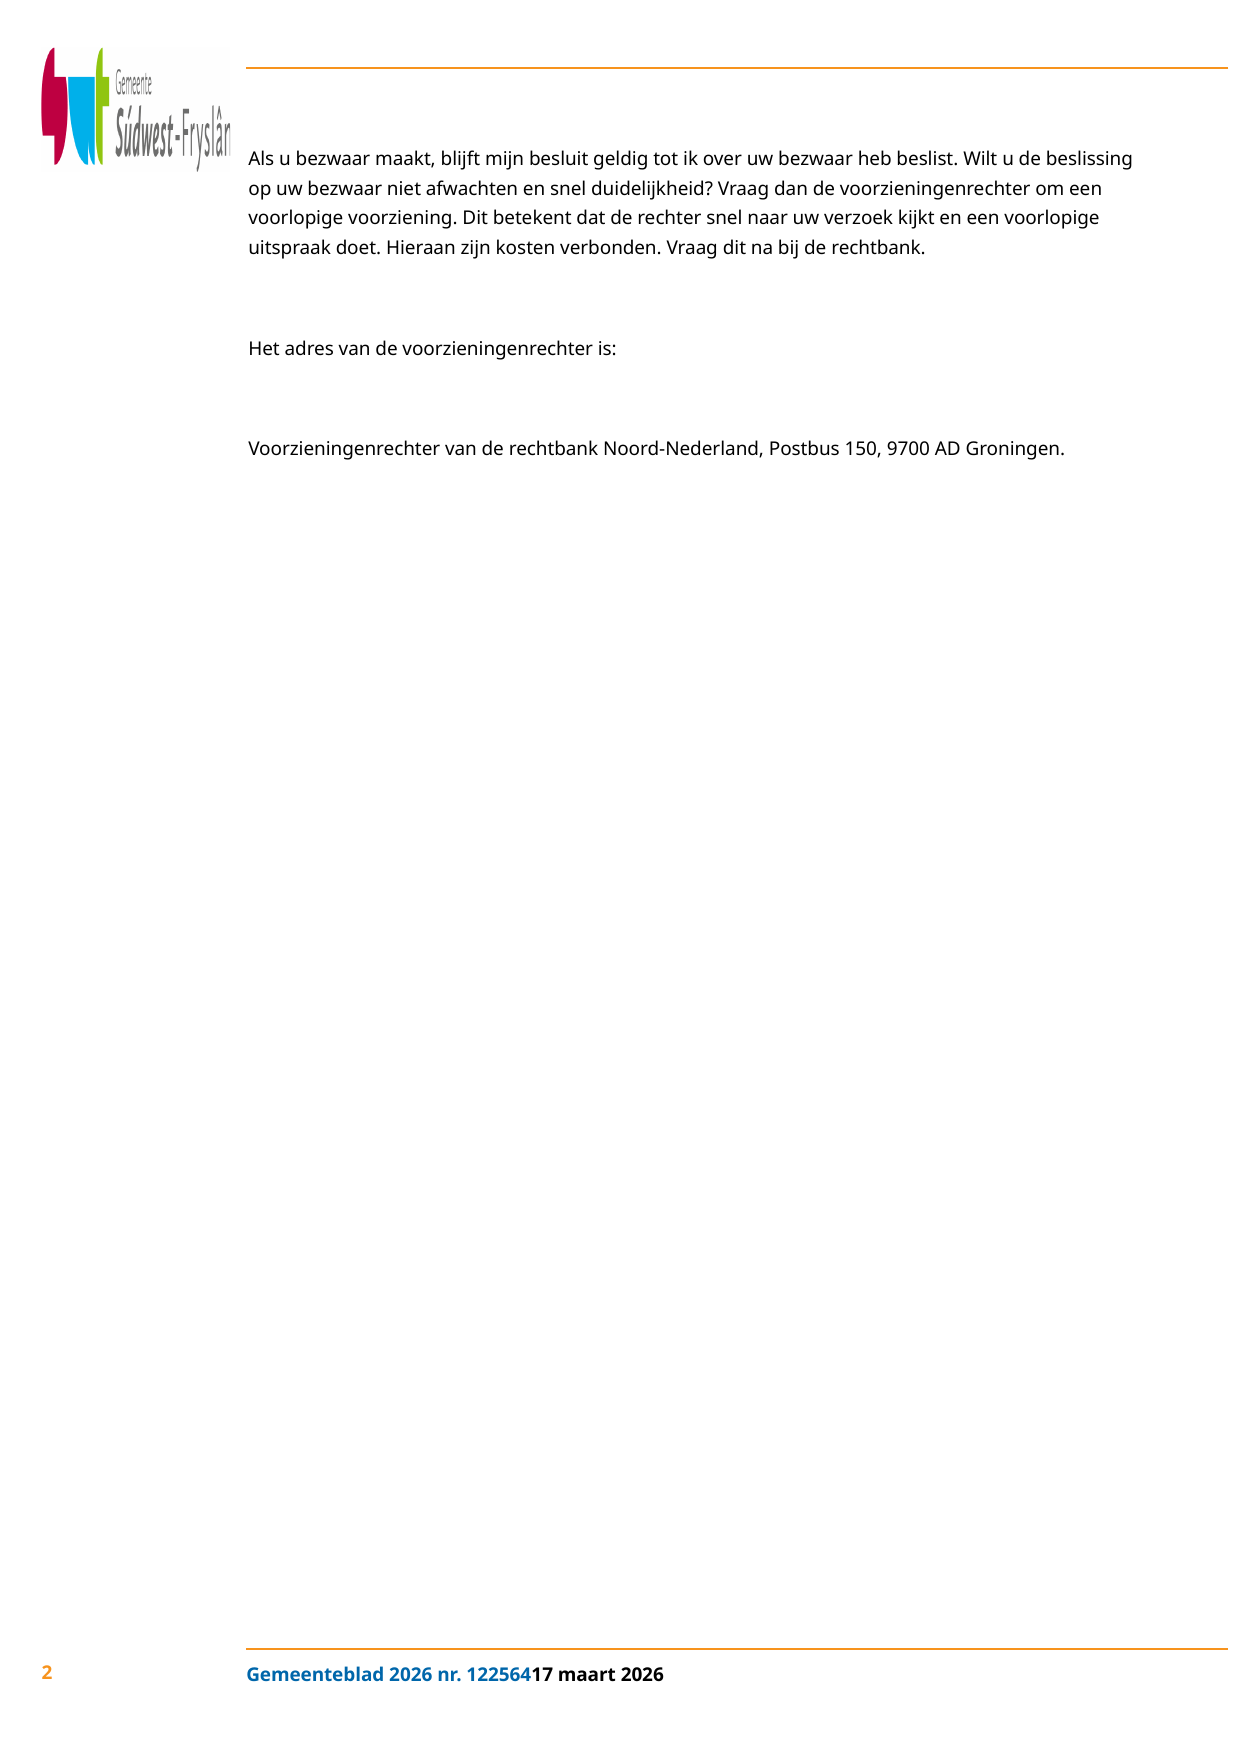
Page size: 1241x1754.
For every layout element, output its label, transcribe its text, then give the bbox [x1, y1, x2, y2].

text Het adres van de voorzieningenrechter is: [248, 335, 1152, 361]
text Voorzieningenrechter van de rechtbank Noord-Nederland, Postbus 150, 9700 AD Groningen. [248, 436, 1152, 461]
text Als u bezwaar maakt, blijft mijn besluit geldig tot ik over uw bezwaar heb beslist. Wilt u de beslissing op uw bezwaar niet afwachten en snel duidelijkheid? Vraag dan de voorzieningenrechter om een voorlopige voorziening. Dit betekent dat de rechter snel naar uw verzoek kijkt en een voorlopige uitspraak doet. Hieraan zijn kosten verbonden. Vraag dit na bij de rechtbank. [248, 145, 1152, 260]
picture [41, 47, 231, 172]
